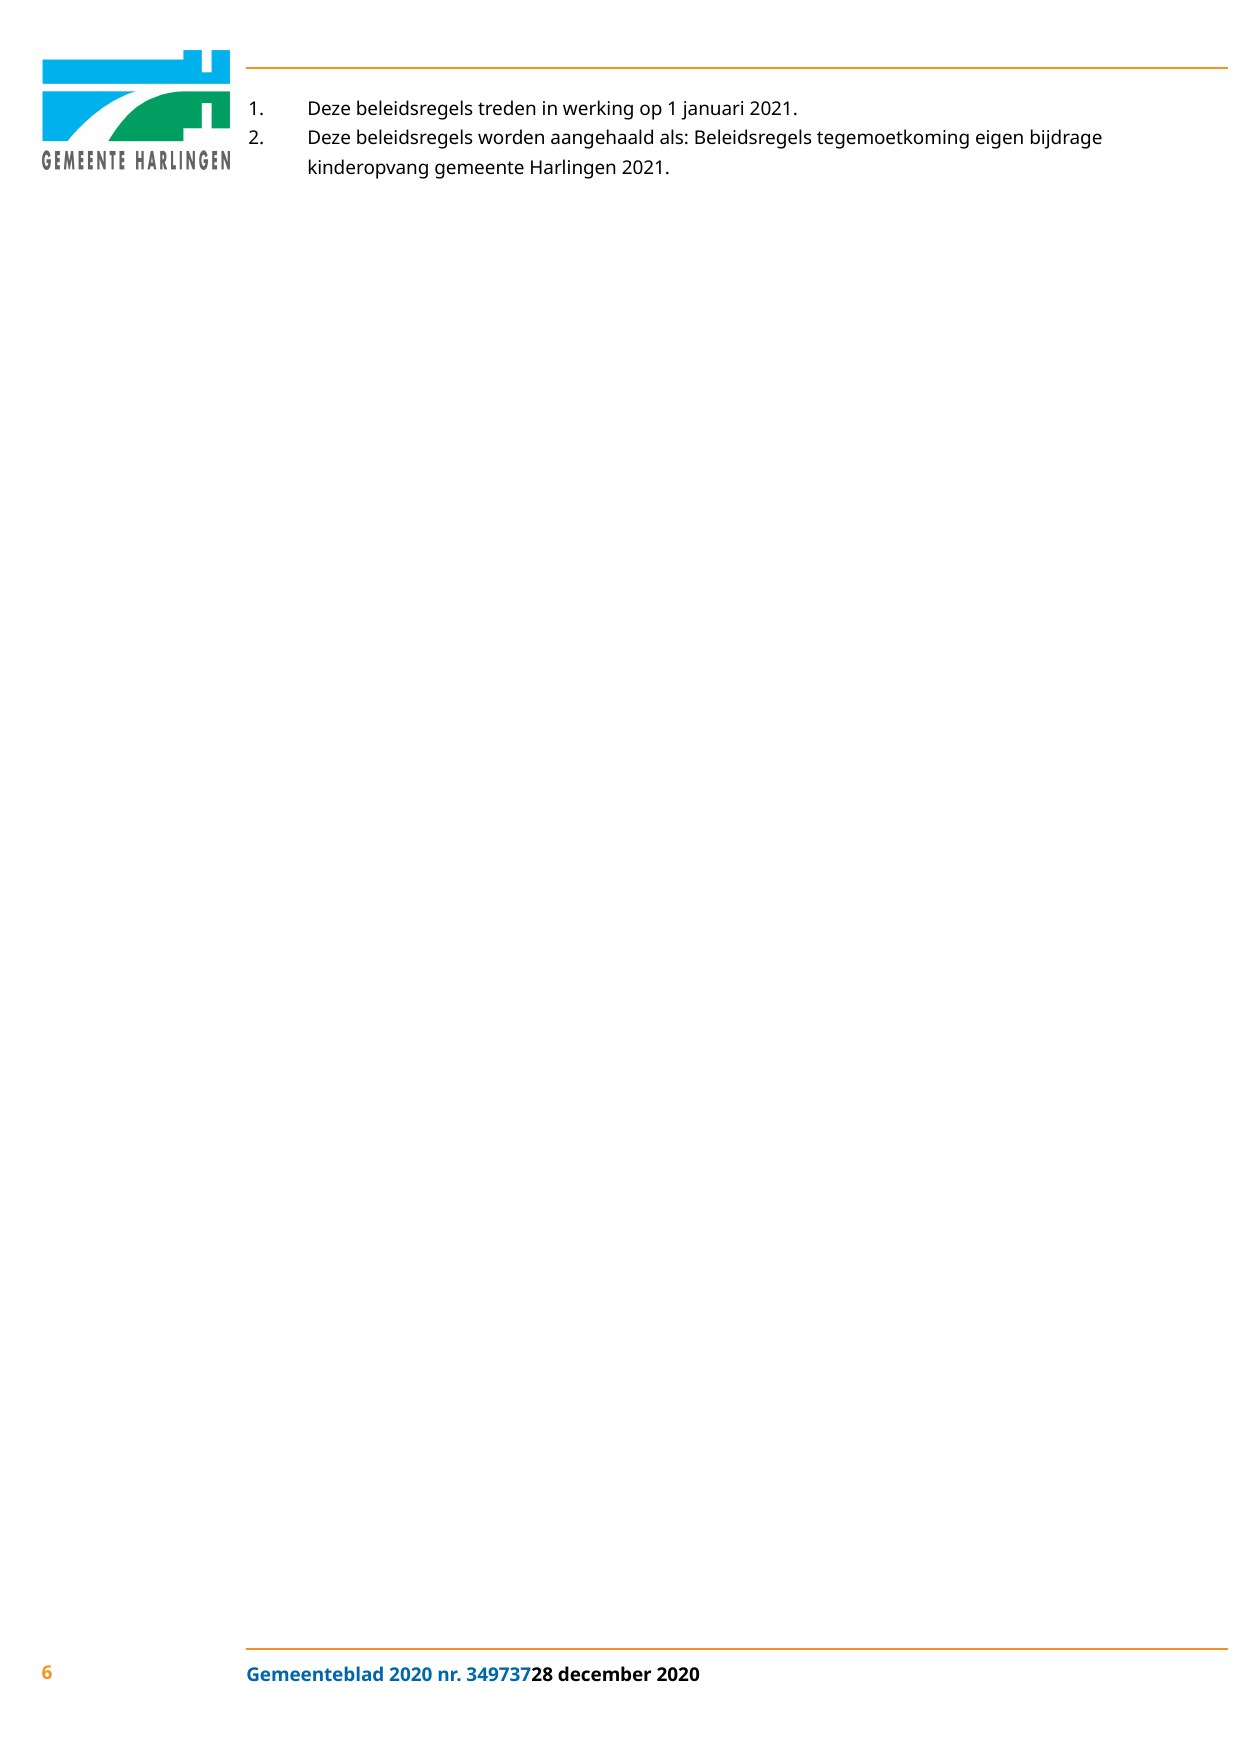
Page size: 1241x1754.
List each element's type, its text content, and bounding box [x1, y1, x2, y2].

list Deze beleidsregels worden aangehaald als: Beleidsregels tegemoetkoming eigen bijdrage kinderopvang gemeente Harlingen 2021. [248, 124, 1152, 180]
list Deze beleidsregels treden in werking op 1 januari 2021. [248, 95, 1152, 121]
picture [41, 47, 231, 172]
